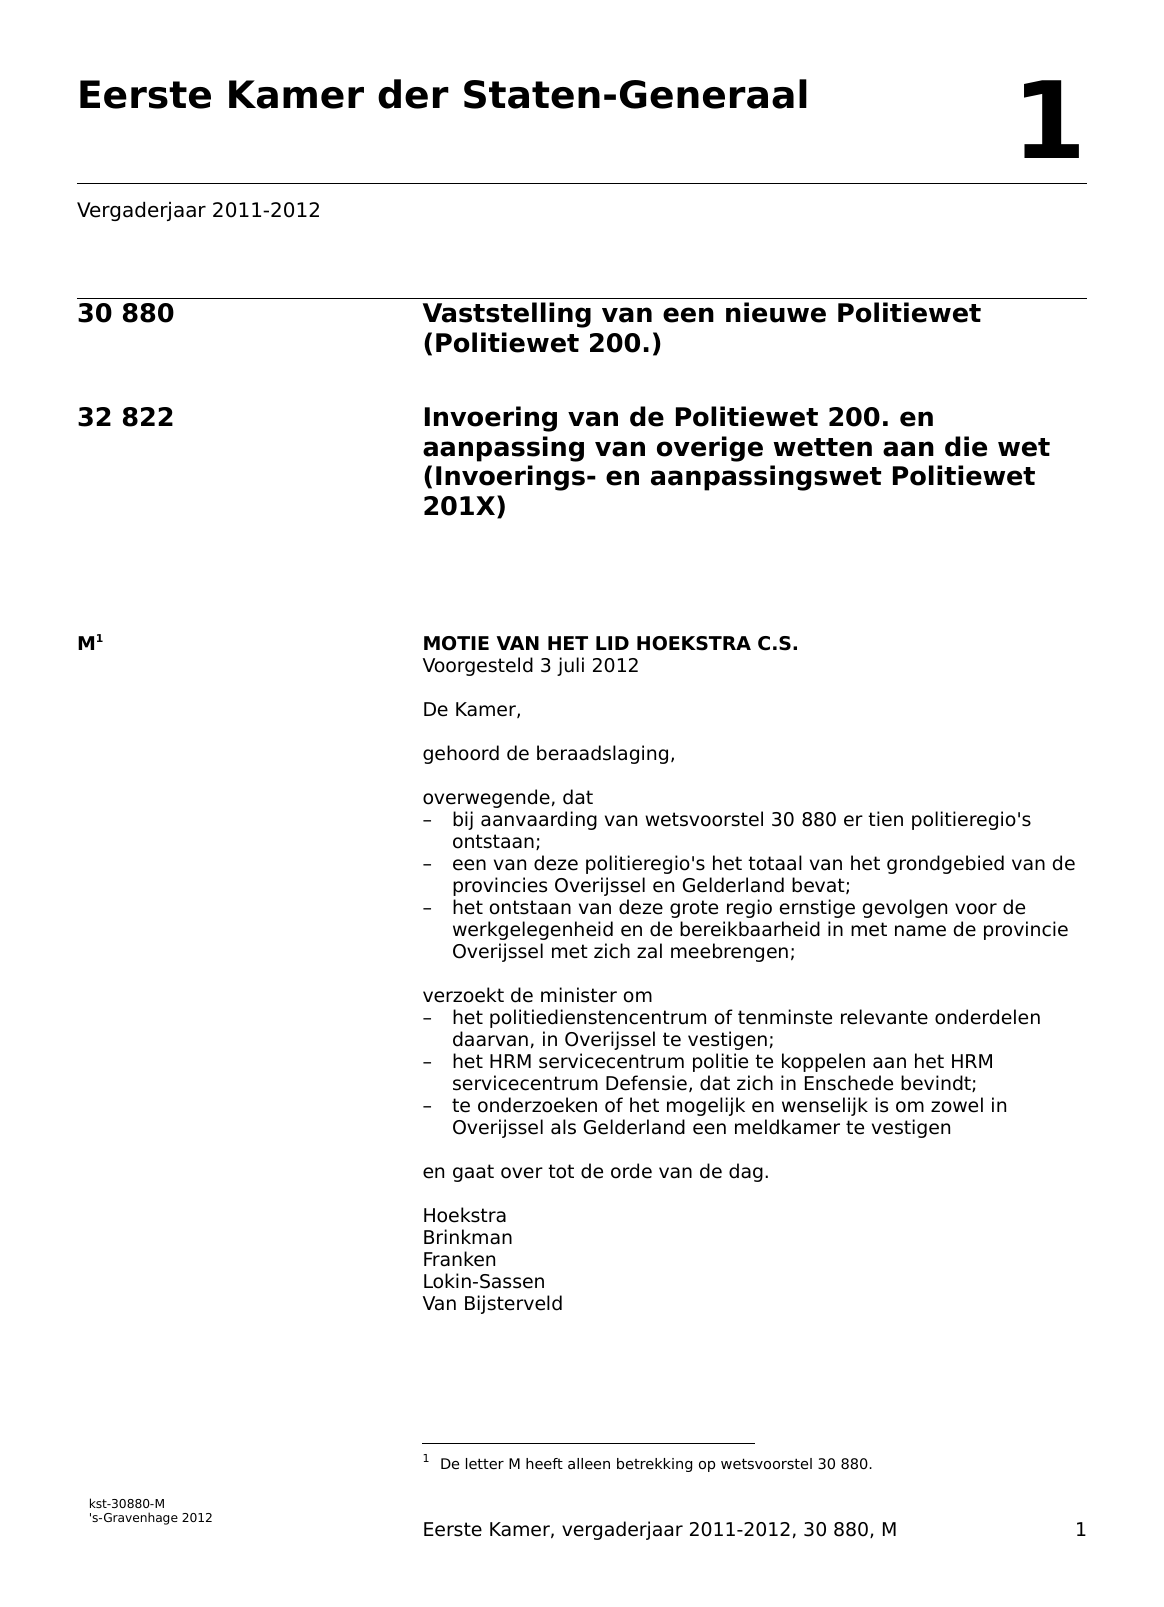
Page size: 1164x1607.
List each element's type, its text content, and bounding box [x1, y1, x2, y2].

text – het politiedienstencentrum of tenminste relevante onderdelen daarvan, in Overijssel te vestigen; [422, 1007, 1087, 1051]
text Voorgesteld 3 juli 2012 [422, 654, 1087, 676]
table_header 1 [886, 59, 1087, 183]
text – bij aanvaarding van wetsvoorstel 30 880 er tien politieregio's ontstaan; [422, 809, 1087, 853]
text – het ontstaan van deze grote regio ernstige gevolgen voor de werkgelegenheid en de bereikbaarheid in met name de provincie Overijssel met zich zal meebrengen; [422, 897, 1087, 963]
text gehoord de beraadslaging, [422, 743, 1087, 765]
text – een van deze politieregio's het totaal van het grondgebied van de provincies Overijssel en Gelderland bevat; [422, 853, 1087, 897]
text – het HRM servicecentrum politie te koppelen aan het HRM servicecentrum Defensie, dat zich in Enschede bevindt; [422, 1051, 1087, 1095]
table_cell Vergaderjaar 2011-2012 [77, 184, 1087, 298]
text Lokin-Sassen [422, 1271, 1087, 1293]
text 's-Gravenhage 2012 [88, 1511, 323, 1525]
text De letter M heeft alleen betrekking op wetsvoorstel 30 880. [422, 1452, 1087, 1474]
text Hoekstra [422, 1205, 1087, 1227]
text overwegende, dat [422, 787, 1087, 809]
subtitle 32 822 Invoering van de Politiewet 200. en aanpassing van overige wetten aan die wet (Invoerings- en aanpassingswet Politiewet 201X) [77, 403, 1087, 521]
text De Kamer, [422, 699, 1087, 721]
text Franken [422, 1249, 1087, 1271]
text – te onderzoeken of het mogelijk en wenselijk is om zowel in Overijssel als Gelderland een meldkamer te vestigen [422, 1095, 1087, 1139]
subtitle 30 880 Vaststelling van een nieuwe Politiewet (Politiewet 200.) [77, 299, 1087, 358]
subtitle M MOTIE VAN HET LID HOEKSTRA C.S. [77, 632, 1087, 654]
text en gaat over tot de orde van de dag. [422, 1161, 1087, 1183]
text Van Bijsterveld [422, 1293, 1087, 1315]
table_header Eerste Kamer der Staten-Generaal [77, 59, 886, 183]
text kst-30880-M [88, 1497, 323, 1511]
text verzoekt de minister om [422, 985, 1087, 1007]
text Brinkman [422, 1227, 1087, 1249]
